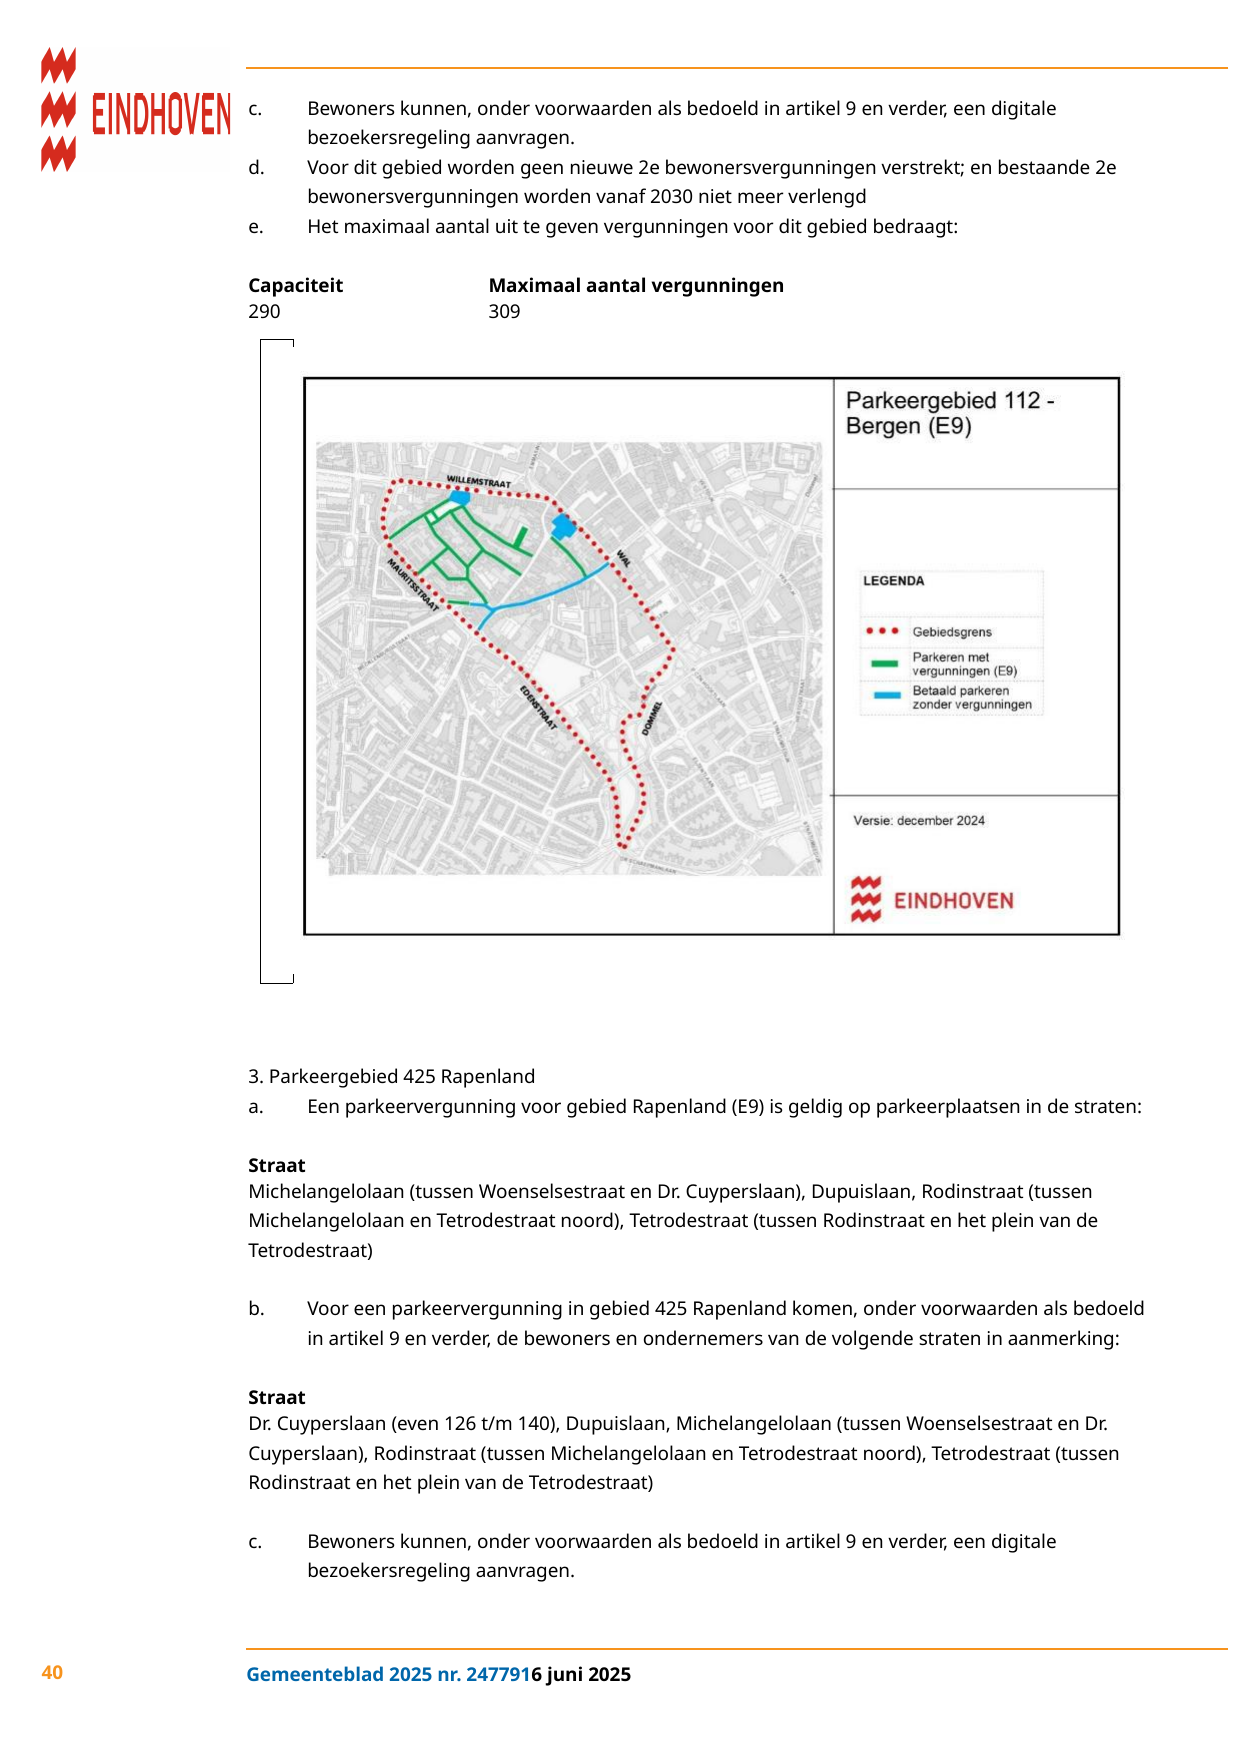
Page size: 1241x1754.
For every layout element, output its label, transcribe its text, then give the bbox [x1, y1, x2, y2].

table_cell Michelangelolaan (tussen Woenselsestraat en Dr. Cuyperslaan), Dupuislaan, Rodinstraat (tussen Michelangelolaan en Tetrodestraat noord), Tetrodestraat (tussen Rodinstraat en het plein van de Tetrodestraat) [248, 1178, 1152, 1263]
table_cell Dr. Cuyperslaan (even 126 t/m 140), Dupuislaan, Michelangelolaan (tussen Woenselsestraat en Dr. Cuyperslaan), Rodinstraat (tussen Michelangelolaan en Tetrodestraat noord), Tetrodestraat (tussen Rodinstraat en het plein van de Tetrodestraat) [248, 1410, 1152, 1495]
list Een parkeervergunning voor gebied Rapenland (E9) is geldig op parkeerplaatsen in de straten: [248, 1093, 1152, 1119]
picture [268, 347, 1155, 974]
list Voor dit gebied worden geen nieuwe 2e bewonersvergunningen verstrekt; en bestaande 2e bewonersvergunningen worden vanaf 2030 niet meer verlengd [248, 154, 1152, 209]
table_header Straat [248, 1152, 1152, 1178]
list Bewoners kunnen, onder voorwaarden als bedoeld in artikel 9 en verder, een digitale bezoekersregeling aanvragen. [248, 1528, 1152, 1583]
list Voor een parkeervergunning in gebied 425 Rapenland komen, onder voorwaarden als bedoeld in artikel 9 en verder, de bewoners en ondernemers van de volgende straten in aanmerking: [248, 1296, 1152, 1351]
table_header Maximaal aantal vergunningen [488, 273, 1152, 298]
picture [41, 47, 231, 172]
list Het maximaal aantal uit te geven vergunningen voor dit gebied bedraagt: [248, 213, 1152, 239]
text 3. Parkeergebied 425 Rapenland [248, 1063, 1152, 1089]
list Bewoners kunnen, onder voorwaarden als bedoeld in artikel 9 en verder, een digitale bezoekersregeling aanvragen. [248, 95, 1152, 150]
table_header Straat [248, 1385, 1152, 1410]
table_cell 290 [248, 298, 488, 324]
table_cell 309 [488, 298, 1152, 324]
table_header Capaciteit [248, 273, 488, 298]
